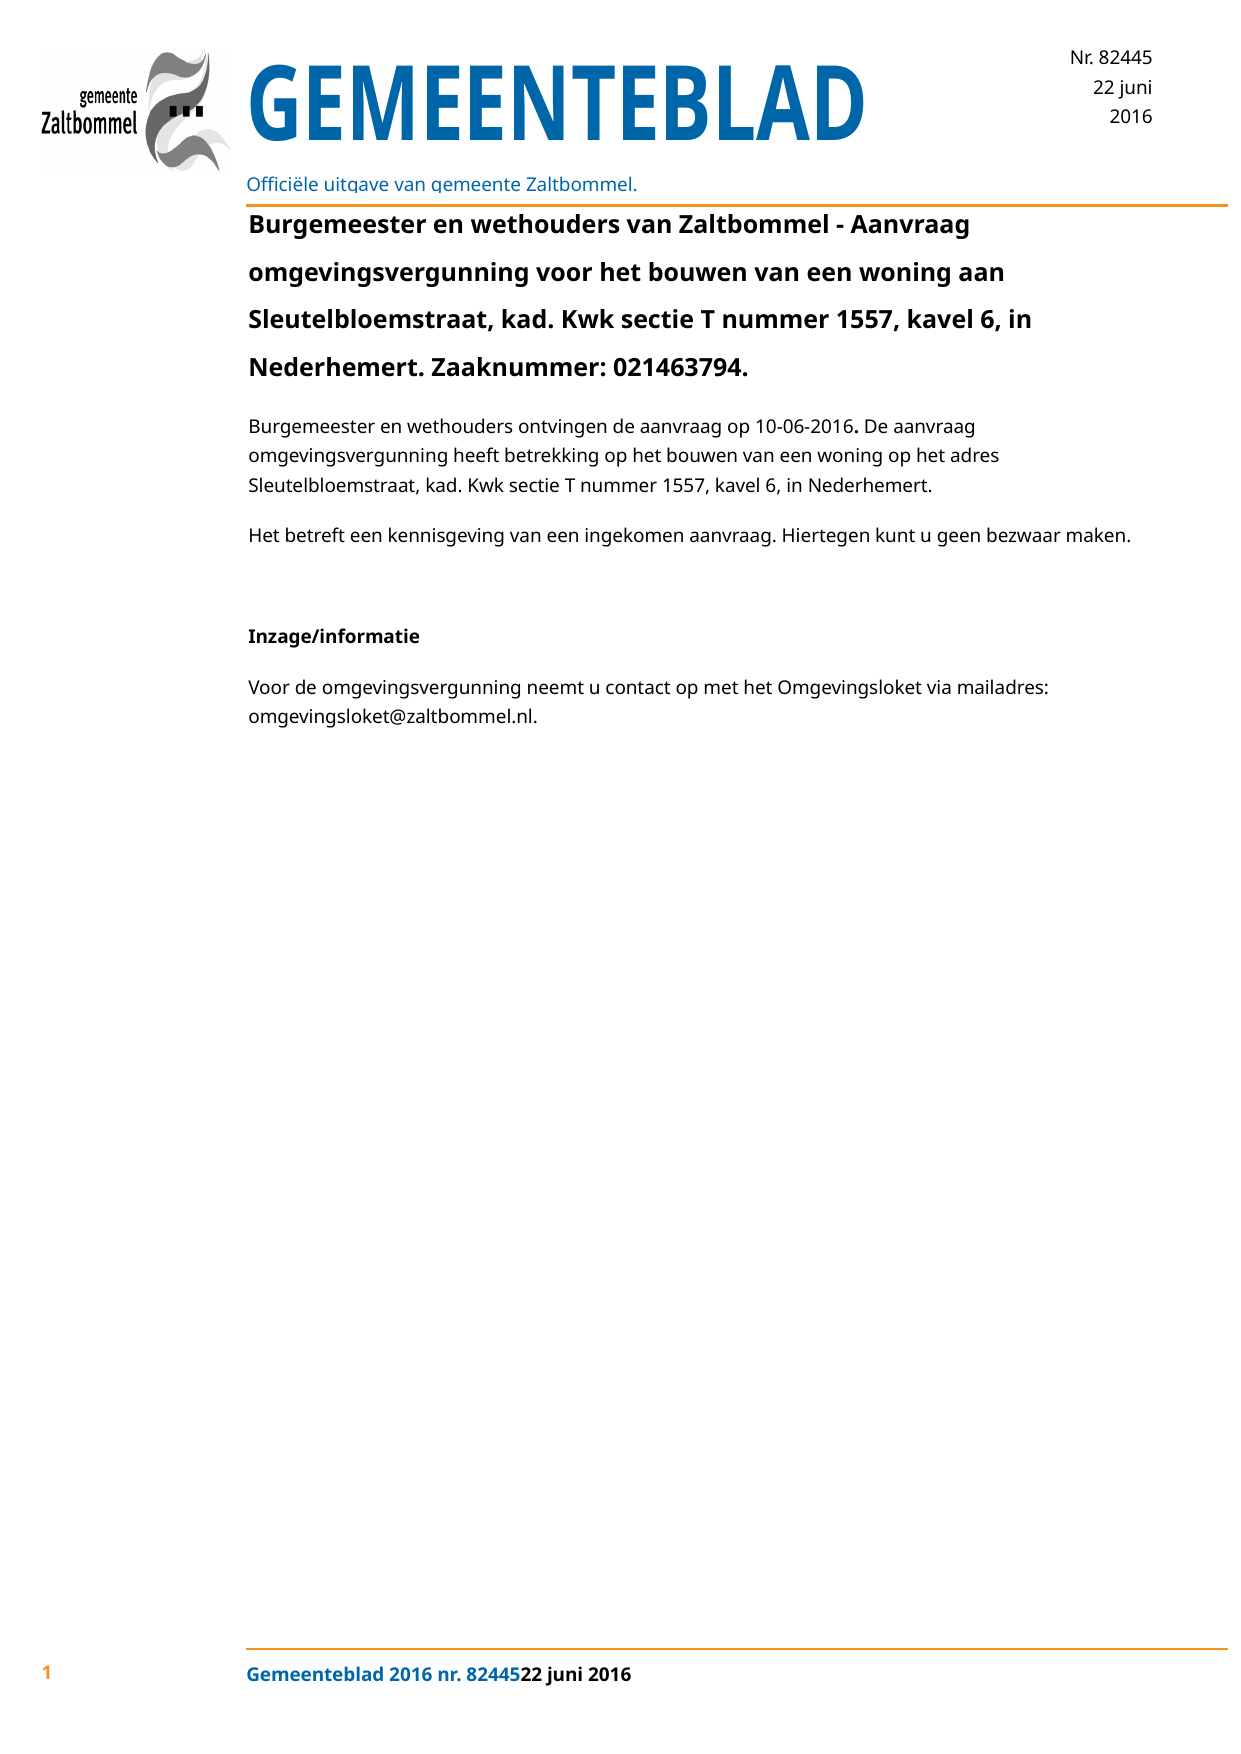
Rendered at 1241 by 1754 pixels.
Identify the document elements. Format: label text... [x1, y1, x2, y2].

picture [41, 47, 231, 172]
text Burgemeester en wethouders ontvingen de aanvraag op 10-06-2016. De aanvraag omgevingsvergunning heeft betrekking op het bouwen van een woning op het adres Sleutelbloemstraat, kad. Kwk sectie T nummer 1557, kavel 6, in Nederhemert. [248, 413, 1152, 498]
text Het betreft een kennisgeving van een ingekomen aanvraag. Hiertegen kunt u geen bezwaar maken. [248, 523, 1152, 548]
text Burgemeester en wethouders van Zaltbommel - Aanvraag omgevingsvergunning voor het bouwen van een woning aan Sleutelbloemstraat, kad. Kwk sectie T nummer 1557, kavel 6, in Nederhemert. Zaaknummer: 021463794. [248, 207, 1152, 384]
text Inzage/informatie [248, 623, 1152, 649]
text Voor de omgevingsvergunning neemt u contact op met het Omgevingsloket via mailadres: omgevingsloket@zaltbommel.nl. [248, 674, 1152, 729]
